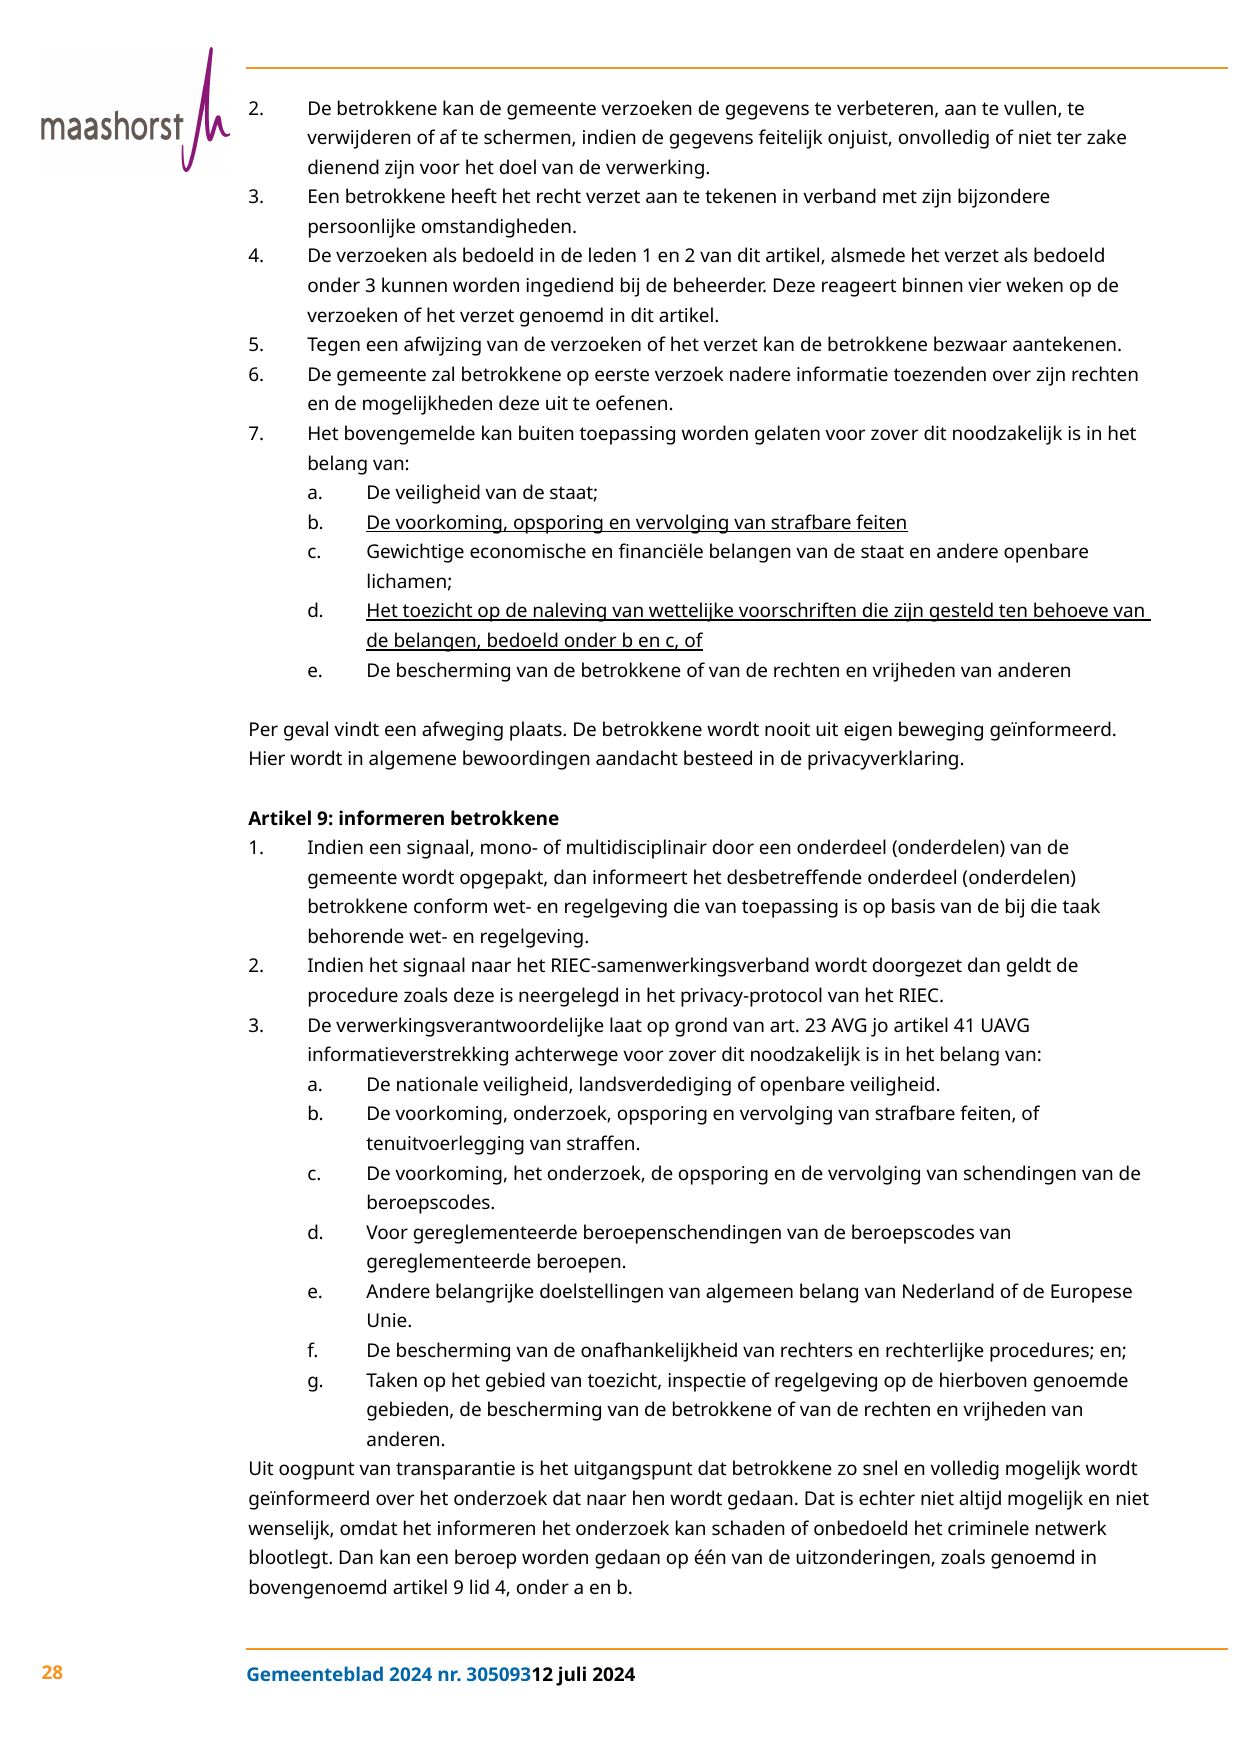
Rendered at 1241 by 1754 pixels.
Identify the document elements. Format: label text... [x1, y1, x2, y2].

list Het bovengemelde kan buiten toepassing worden gelaten voor zover dit noodzakelijk is in het belang van: [248, 420, 1152, 476]
picture [41, 47, 231, 172]
list De verwerkingsverantwoordelijke laat op grond van art. 23 AVG jo artikel 41 UAVG informatieverstrekking achterwege voor zover dit noodzakelijk is in het belang van: [248, 1012, 1152, 1067]
list De betrokkene kan de gemeente verzoeken de gegevens te verbeteren, aan te vullen, te verwijderen of af te schermen, indien de gegevens feitelijk onjuist, onvolledig of niet ter zake dienend zijn voor het doel van de verwerking. [248, 95, 1152, 180]
list De bescherming van de betrokkene of van de rechten en vrijheden van anderen [307, 657, 1152, 683]
list De verzoeken als bedoeld in de leden 1 en 2 van dit artikel, alsmede het verzet als bedoeld onder 3 kunnen worden ingediend bij de beheerder. Deze reageert binnen vier weken op de verzoeken of het verzet genoemd in dit artikel. [248, 243, 1152, 328]
list De voorkoming, onderzoek, opsporing en vervolging van strafbare feiten, of tenuitvoerlegging van straffen. [307, 1101, 1152, 1156]
list Voor gereglementeerde beroepenschendingen van de beroepscodes van gereglementeerde beroepen. [307, 1219, 1152, 1274]
list Taken op het gebied van toezicht, inspectie of regelgeving op de hierboven genoemde gebieden, de bescherming van de betrokkene of van de rechten en vrijheden van anderen. [307, 1367, 1152, 1452]
list Indien het signaal naar het RIEC-samenwerkingsverband wordt doorgezet dan geldt de procedure zoals deze is neergelegd in het privacy-protocol van het RIEC. [248, 953, 1152, 1008]
list De voorkoming, het onderzoek, de opsporing en de vervolging van schendingen van de beroepscodes. [307, 1160, 1152, 1215]
list Een betrokkene heeft het recht verzet aan te tekenen in verband met zijn bijzondere persoonlijke omstandigheden. [248, 183, 1152, 239]
text Per geval vindt een afweging plaats. De betrokkene wordt nooit uit eigen beweging geïnformeerd. Hier wordt in algemene bewoordingen aandacht besteed in de privacyverklaring. [248, 716, 1152, 771]
list De gemeente zal betrokkene op eerste verzoek nadere informatie toezenden over zijn rechten en de mogelijkheden deze uit te oefenen. [248, 361, 1152, 416]
list Het toezicht op de naleving van wettelijke voorschriften die zijn gesteld ten behoeve van de belangen, bedoeld onder b en c, of [307, 598, 1152, 653]
list Andere belangrijke doelstellingen van algemeen belang van Nederland of de Europese Unie. [307, 1278, 1152, 1333]
list Indien een signaal, mono- of multidisciplinair door een onderdeel (onderdelen) van de gemeente wordt opgepakt, dan informeert het desbetreffende onderdeel (onderdelen) betrokkene conform wet- en regelgeving die van toepassing is op basis van de bij die taak behorende wet- en regelgeving. [248, 834, 1152, 949]
list De voorkoming, opsporing en vervolging van strafbare feiten [307, 509, 1152, 535]
list De bescherming van de onafhankelijkheid van rechters en rechterlijke procedures; en; [307, 1337, 1152, 1363]
text Artikel 9: informeren betrokkene [248, 805, 1152, 831]
list De nationale veiligheid, landsverdediging of openbare veiligheid. [307, 1071, 1152, 1097]
list Gewichtige economische en financiële belangen van de staat en andere openbare lichamen; [307, 538, 1152, 594]
text Uit oogpunt van transparantie is het uitgangspunt dat betrokkene zo snel en volledig mogelijk wordt geïnformeerd over het onderzoek dat naar hen wordt gedaan. Dat is echter niet altijd mogelijk en niet wenselijk, omdat het informeren het onderzoek kan schaden of onbedoeld het criminele netwerk blootlegt. Dan kan een beroep worden gedaan op één van de uitzonderingen, zoals genoemd in bovengenoemd artikel 9 lid 4, onder a en b. [248, 1456, 1152, 1600]
list Tegen een afwijzing van de verzoeken of het verzet kan de betrokkene bezwaar aantekenen. [248, 331, 1152, 357]
list De veiligheid van de staat; [307, 479, 1152, 505]
